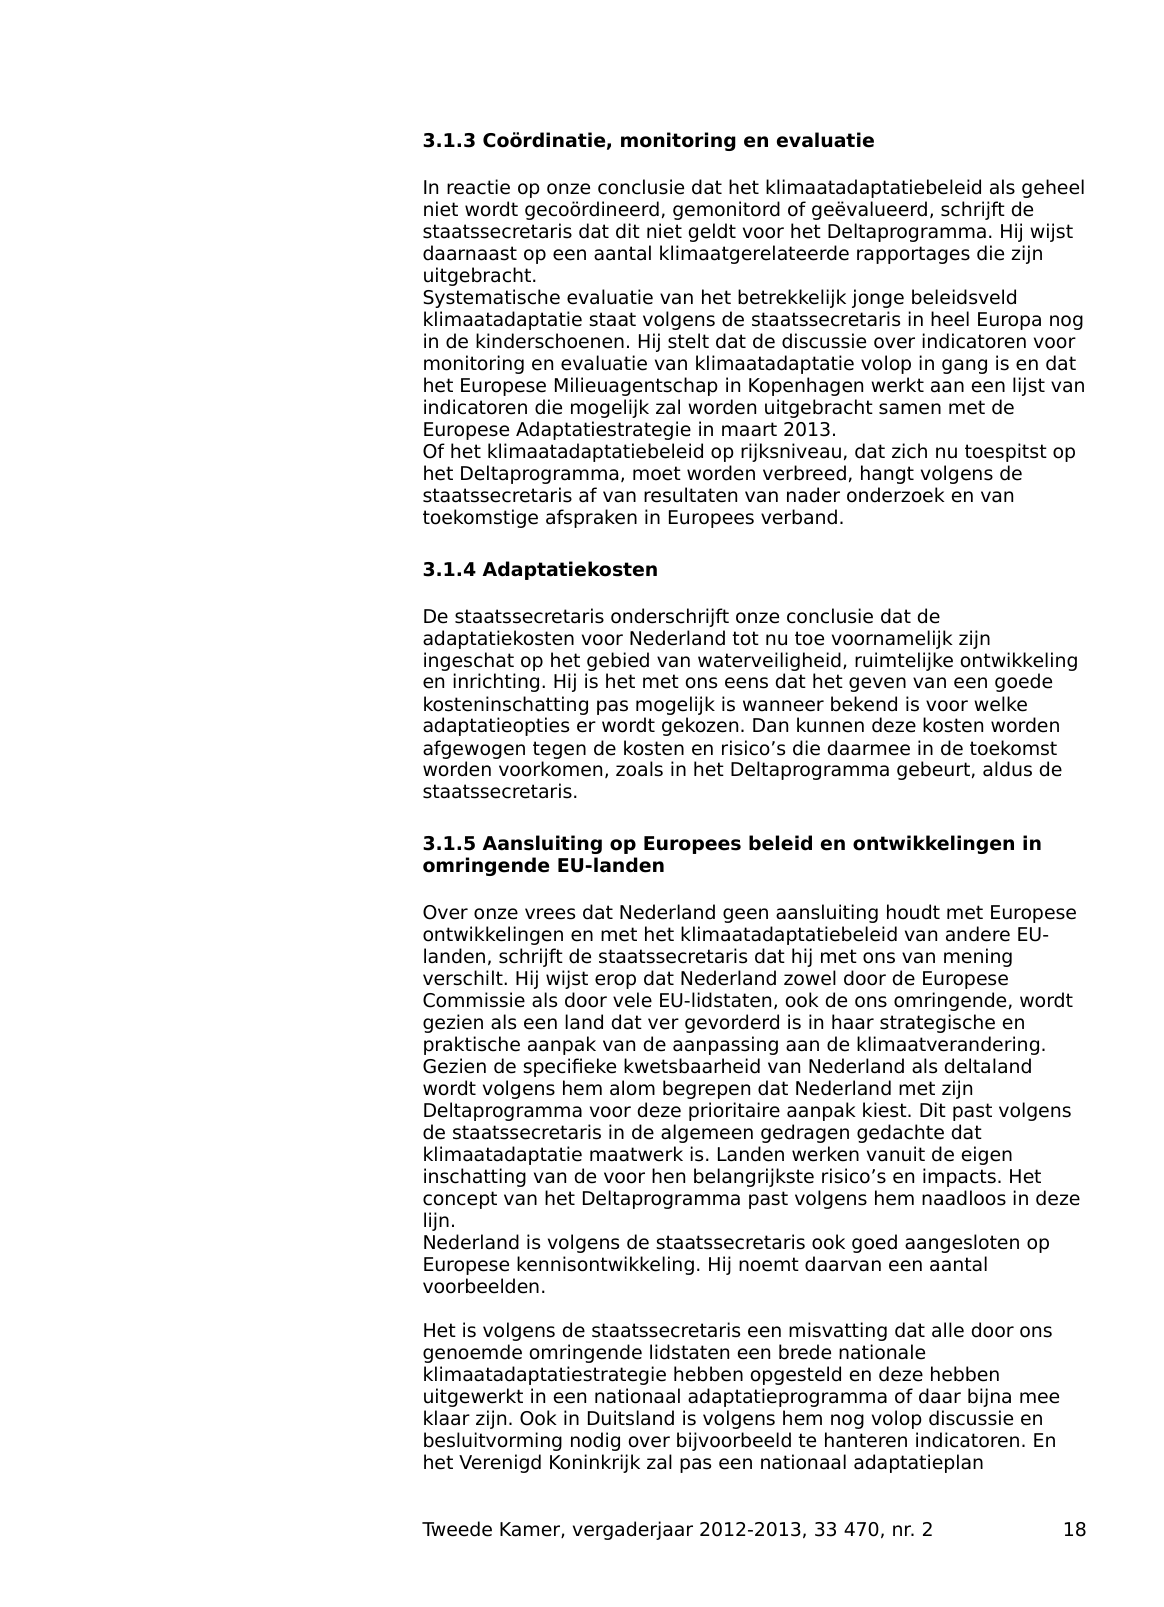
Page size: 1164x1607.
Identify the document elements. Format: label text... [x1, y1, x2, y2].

text Het is volgens de staatssecretaris een misvatting dat alle door ons genoemde omringende lidstaten een brede nationale klimaatadaptatiestrategie hebben opgesteld en deze hebben uitgewerkt in een nationaal adaptatieprogramma of daar bijna mee klaar zijn. Ook in Duitsland is volgens hem nog volop discussie en besluitvorming nodig over bijvoorbeeld te hanteren indicatoren. En het Verenigd Koninkrijk zal pas een nationaal adaptatieplan [422, 1320, 1087, 1474]
text Of het klimaatadaptatiebeleid op rijksniveau, dat zich nu toespitst op het Deltaprogramma, moet worden verbreed, hangt volgens de staatssecretaris af van resultaten van nader onderzoek en van toekomstige afspraken in Europees verband. [422, 441, 1087, 528]
text De staatssecretaris onderschrijft onze conclusie dat de adaptatiekosten voor Nederland tot nu toe voornamelijk zijn ingeschat op het gebied van waterveiligheid, ruimtelijke ontwikkeling en inrichting. Hij is het met ons eens dat het geven van een goede kosteninschatting pas mogelijk is wanneer bekend is voor welke adaptatieopties er wordt gekozen. Dan kunnen deze kosten worden afgewogen tegen de kosten en risico’s die daarmee in de toekomst worden voorkomen, zoals in het Deltaprogramma gebeurt, aldus de staatssecretaris. [422, 606, 1087, 803]
subtitle 3.1.3 Coördinatie, monitoring en evaluatie [422, 130, 1087, 152]
text Systematische evaluatie van het betrekkelijk jonge beleidsveld klimaatadaptatie staat volgens de staatssecretaris in heel Europa nog in de kinderschoenen. Hij stelt dat de discussie over indicatoren voor monitoring en evaluatie van klimaatadaptatie volop in gang is en dat het Europese Milieuagentschap in Kopenhagen werkt aan een lijst van indicatoren die mogelijk zal worden uitgebracht samen met de Europese Adaptatiestrategie in maart 2013. [422, 287, 1087, 441]
text Nederland is volgens de staatssecretaris ook goed aangesloten op Europese kennisontwikkeling. Hij noemt daarvan een aantal voorbeelden. [422, 1232, 1087, 1298]
subtitle 3.1.5 Aansluiting op Europees beleid en ontwikkelingen in omringende EU-landen [422, 833, 1087, 877]
text In reactie op onze conclusie dat het klimaatadaptatiebeleid als geheel niet wordt gecoördineerd, gemonitord of geëvalueerd, schrijft de staatssecretaris dat dit niet geldt voor het Deltaprogramma. Hij wijst daarnaast op een aantal klimaatgerelateerde rapportages die zijn uitgebracht. [422, 177, 1087, 287]
subtitle 3.1.4 Adaptatiekosten [422, 558, 1087, 581]
text Over onze vrees dat Nederland geen aansluiting houdt met Europese ontwikkelingen en met het klimaatadaptatiebeleid van andere EU-landen, schrijft de staatssecretaris dat hij met ons van mening verschilt. Hij wijst erop dat Nederland zowel door de Europese Commissie als door vele EU-lidstaten, ook de ons omringende, wordt gezien als een land dat ver gevorderd is in haar strategische en praktische aanpak van de aanpassing aan de klimaatverandering. Gezien de specifieke kwetsbaarheid van Nederland als deltaland wordt volgens hem alom begrepen dat Nederland met zijn Deltaprogramma voor deze prioritaire aanpak kiest. Dit past volgens de staatssecretaris in de algemeen gedragen gedachte dat klimaatadaptatie maatwerk is. Landen werken vanuit de eigen inschatting van de voor hen belangrijkste risico’s en impacts. Het concept van het Deltaprogramma past volgens hem naadloos in deze lijn. [422, 902, 1087, 1232]
